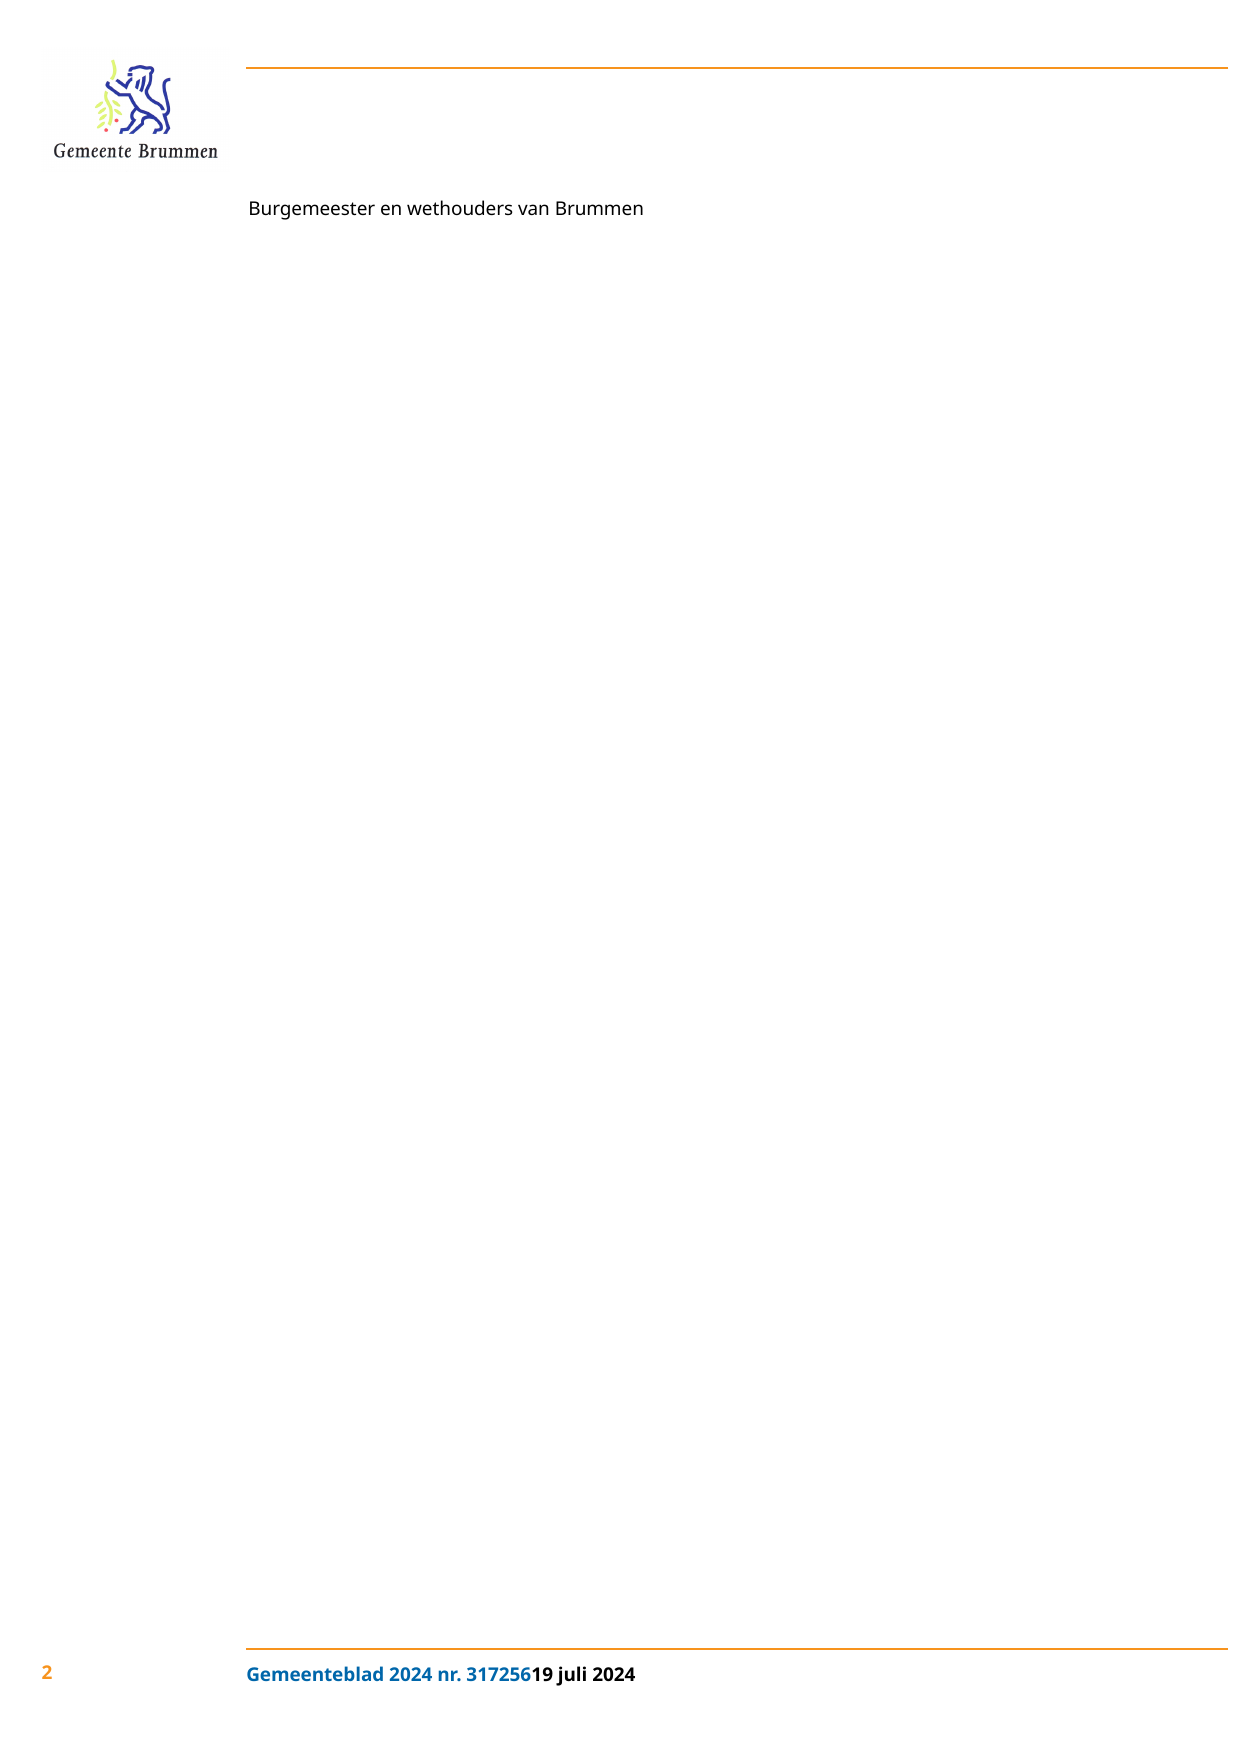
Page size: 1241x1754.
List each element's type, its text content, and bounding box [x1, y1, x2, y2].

picture [41, 47, 231, 172]
text Burgemeester en wethouders van Brummen [248, 196, 1152, 221]
